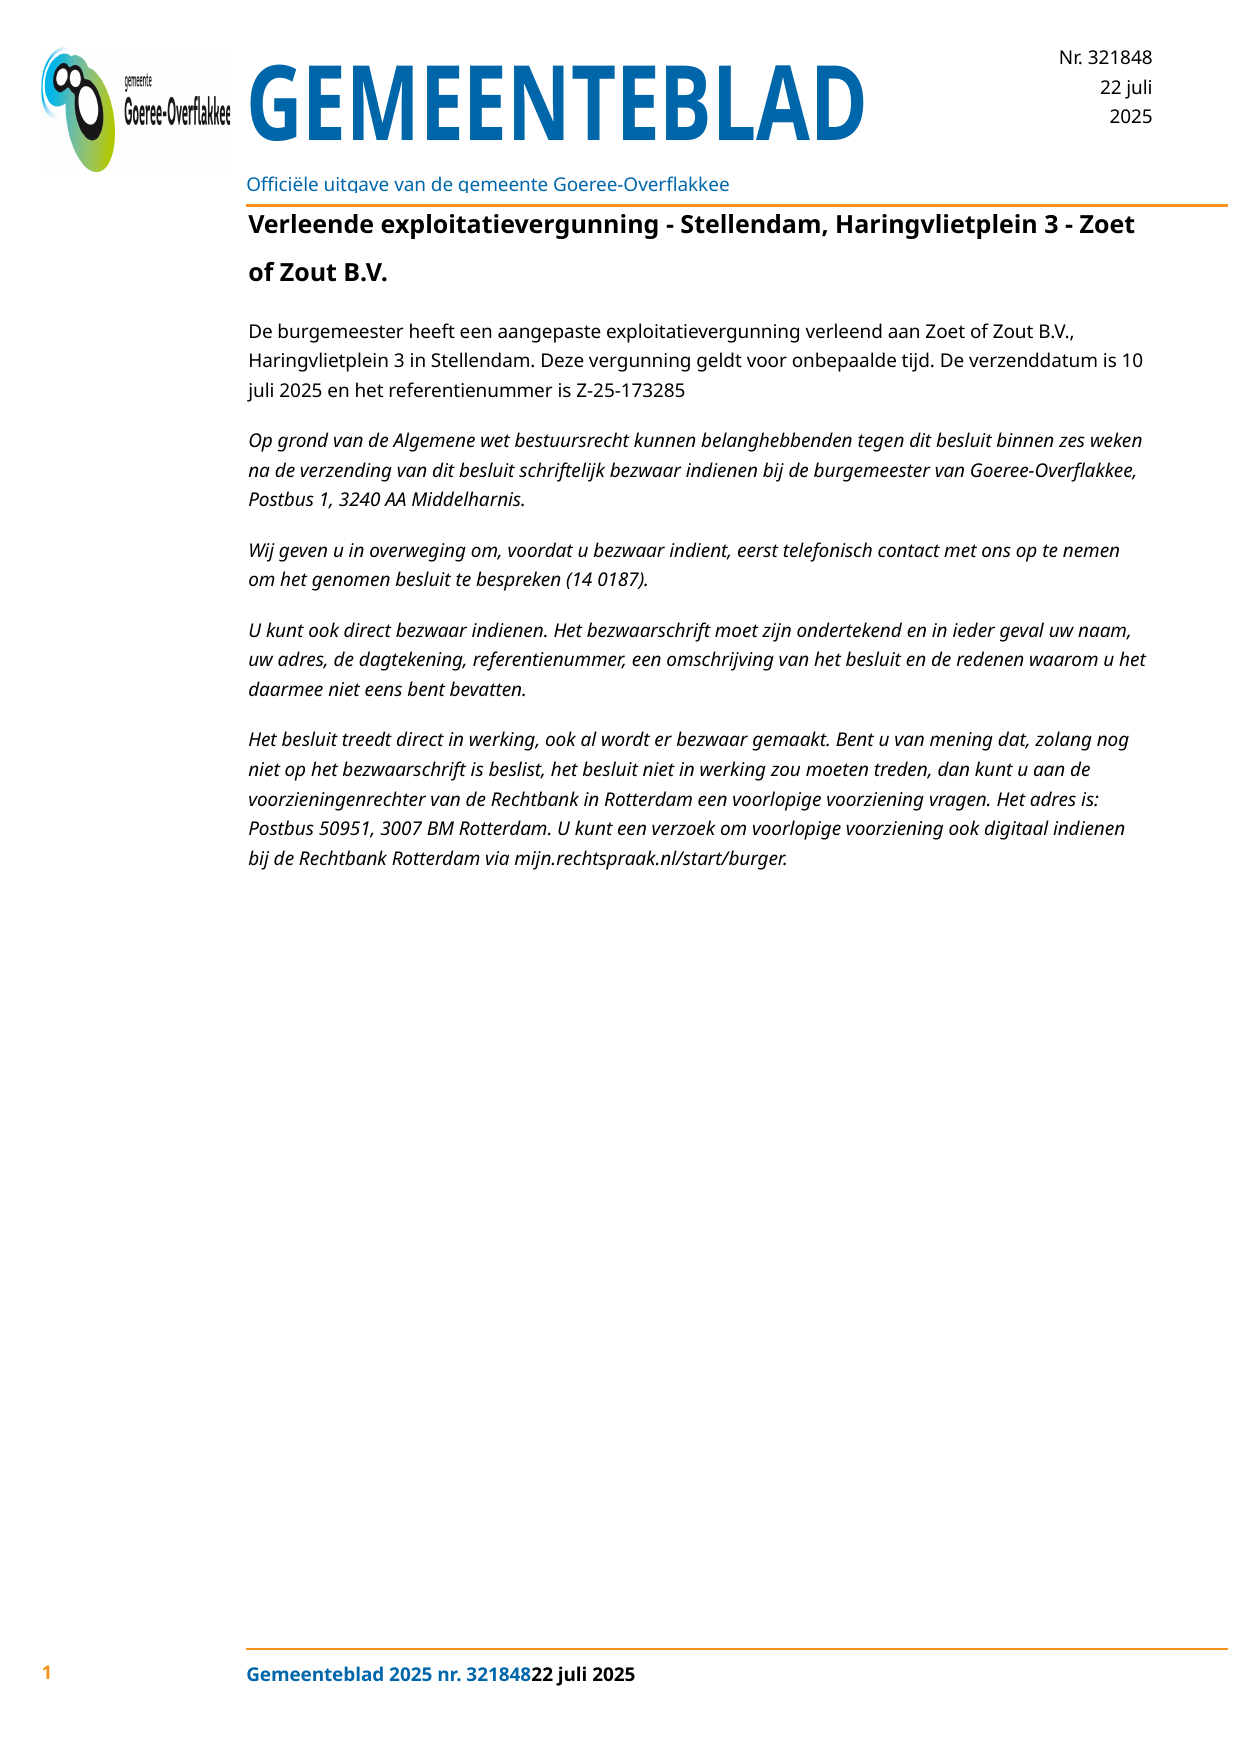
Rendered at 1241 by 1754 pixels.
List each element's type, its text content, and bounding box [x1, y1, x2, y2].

text Wij geven u in overweging om, voordat u bezwaar indient, eerst telefonisch contact met ons op te nemen om het genomen besluit te bespreken (14 0187). [248, 537, 1152, 592]
text Verleende exploitatievergunning - Stellendam, Haringvlietplein 3 - Zoet of Zout B.V. [248, 207, 1152, 288]
text Op grond van de Algemene wet bestuursrecht kunnen belanghebbenden tegen dit besluit binnen zes weken na de verzending van dit besluit schriftelijk bezwaar indienen bij de burgemeester van Goeree-Overflakkee, Postbus 1, 3240 AA Middelharnis. [248, 427, 1152, 512]
picture [41, 47, 231, 172]
text Het besluit treedt direct in werking, ook al wordt er bezwaar gemaakt. Bent u van mening dat, zolang nog niet op het bezwaarschrift is beslist, het besluit niet in werking zou moeten treden, dan kunt u aan de voorzieningenrechter van de Rechtbank in Rotterdam een voorlopige voorziening vragen. Het adres is: Postbus 50951, 3007 BM Rotterdam. U kunt een verzoek om voorlopige voorziening ook digitaal indienen bij de Rechtbank Rotterdam via mijn.rechtspraak.nl/start/burger. [248, 727, 1152, 871]
text De burgemeester heeft een aangepaste exploitatievergunning verleend aan Zoet of Zout B.V., Haringvlietplein 3 in Stellendam. Deze vergunning geldt voor onbepaalde tijd. De verzenddatum is 10 juli 2025 en het referentienummer is Z-25-173285 [248, 318, 1152, 403]
text U kunt ook direct bezwaar indienen. Het bezwaarschrift moet zijn ondertekend en in ieder geval uw naam, uw adres, de dagtekening, referentienummer, een omschrijving van het besluit en de redenen waarom u het daarmee niet eens bent bevatten. [248, 617, 1152, 702]
